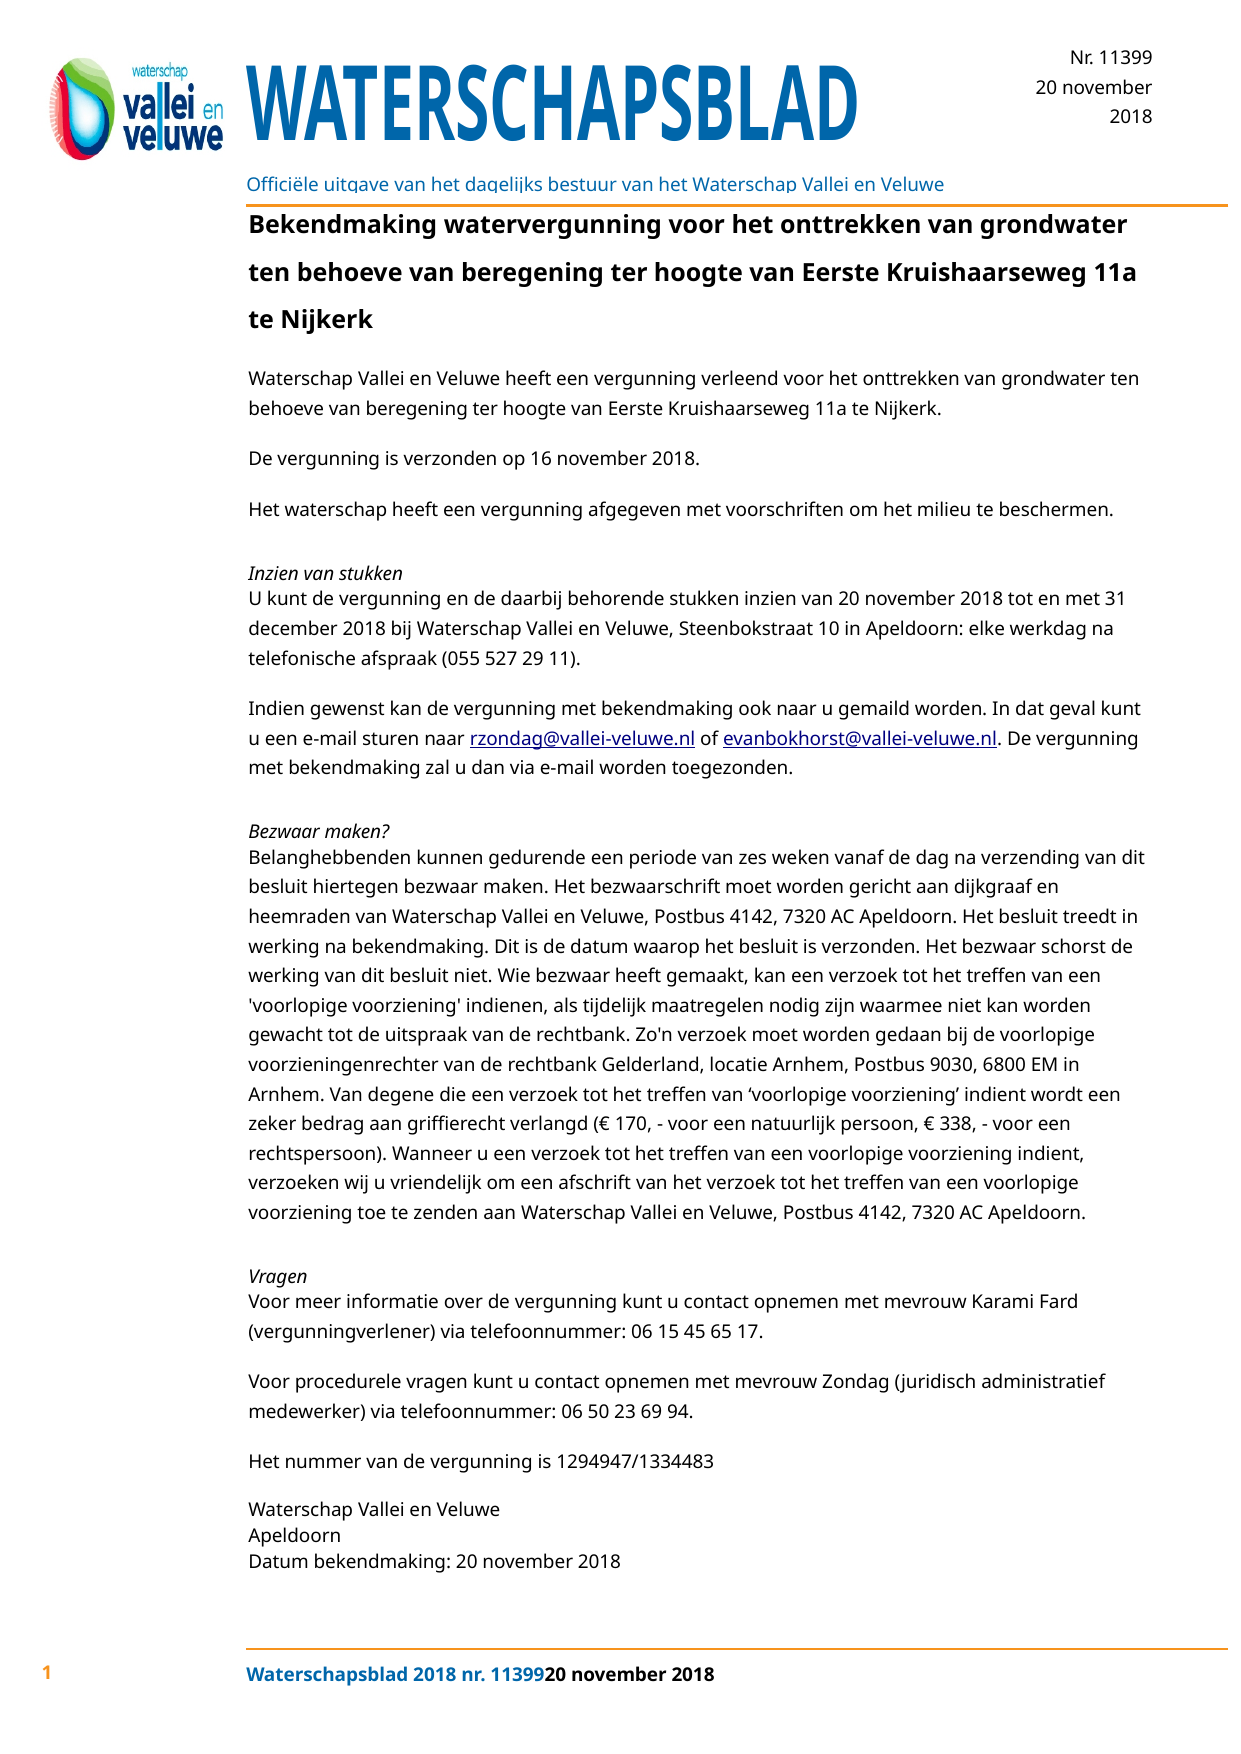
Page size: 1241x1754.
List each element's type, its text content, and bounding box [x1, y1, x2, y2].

text Waterschap Vallei en Veluwe [248, 1497, 1152, 1522]
text Datum bekendmaking: 20 november 2018 [248, 1548, 1152, 1574]
text Bekendmaking watervergunning voor het onttrekken van grondwater ten behoeve van beregening ter hoogte van Eerste Kruishaarseweg 11a te Nijkerk [248, 207, 1152, 336]
text Apeldoorn [248, 1522, 1152, 1548]
text Voor procedurele vragen kunt u contact opnemen met mevrouw Zondag (juridisch administratief medewerker) via telefoonnummer: 06 50 23 69 94. [248, 1369, 1152, 1424]
text Bezwaar maken? [248, 818, 1152, 844]
text De vergunning is verzonden op 16 november 2018. [248, 446, 1152, 471]
text Voor meer informatie over de vergunning kunt u contact opnemen met mevrouw Karami Fard (vergunningverlener) via telefoonnummer: 06 15 45 65 17. [248, 1289, 1152, 1344]
text Belanghebbenden kunnen gedurende een periode van zes weken vanaf de dag na verzending van dit besluit hiertegen bezwaar maken. Het bezwaarschrift moet worden gericht aan dijkgraaf en heemraden van Waterschap Vallei en Veluwe, Postbus 4142, 7320 AC Apeldoorn. Het besluit treedt in werking na bekendmaking. Dit is de datum waarop het besluit is verzonden. Het bezwaar schorst de werking van dit besluit niet. Wie bezwaar heeft gemaakt, kan een verzoek tot het treffen van een 'voorlopige voorziening' indienen, als tijdelijk maatregelen nodig zijn waarmee niet kan worden gewacht tot de uitspraak van de rechtbank. Zo'n verzoek moet worden gedaan bij de voorlopige voorzieningenrechter van de rechtbank Gelderland, locatie Arnhem, Postbus 9030, 6800 EM in Arnhem. Van degene die een verzoek tot het treffen van ‘voorlopige voorziening’ indient wordt een zeker bedrag aan griffierecht verlangd (€ 170, - voor een natuurlijk persoon, € 338, - voor een rechtspersoon). Wanneer u een verzoek tot het treffen van een voorlopige voorziening indient, verzoeken wij u vriendelijk om een afschrift van het verzoek tot het treffen van een voorlopige voorziening toe te zenden aan Waterschap Vallei en Veluwe, Postbus 4142, 7320 AC Apeldoorn. [248, 844, 1152, 1225]
text Vragen [248, 1263, 1152, 1289]
text Indien gewenst kan de vergunning met bekendmaking ook naar u gemaild worden. In dat geval kunt u een e-mail sturen naar rzondag@vallei-veluwe.nl of evanbokhorst@vallei-veluwe.nl. De vergunning met bekendmaking zal u dan via e-mail worden toegezonden. [248, 695, 1152, 780]
text Waterschap Vallei en Veluwe heeft een vergunning verleend voor het onttrekken van grondwater ten behoeve van beregening ter hoogte van Eerste Kruishaarseweg 11a te Nijkerk. [248, 366, 1152, 421]
text Inzien van stukken [248, 560, 1152, 586]
text U kunt de vergunning en de daarbij behorende stukken inzien van 20 november 2018 tot en met 31 december 2018 bij Waterschap Vallei en Veluwe, Steenbokstraat 10 in Apeldoorn: elke werkdag na telefonische afspraak (055 527 29 11). [248, 586, 1152, 671]
text Het nummer van de vergunning is 1294947/1334483 [248, 1449, 1152, 1474]
picture [41, 47, 231, 172]
text Het waterschap heeft een vergunning afgegeven met voorschriften om het milieu te beschermen. [248, 496, 1152, 522]
